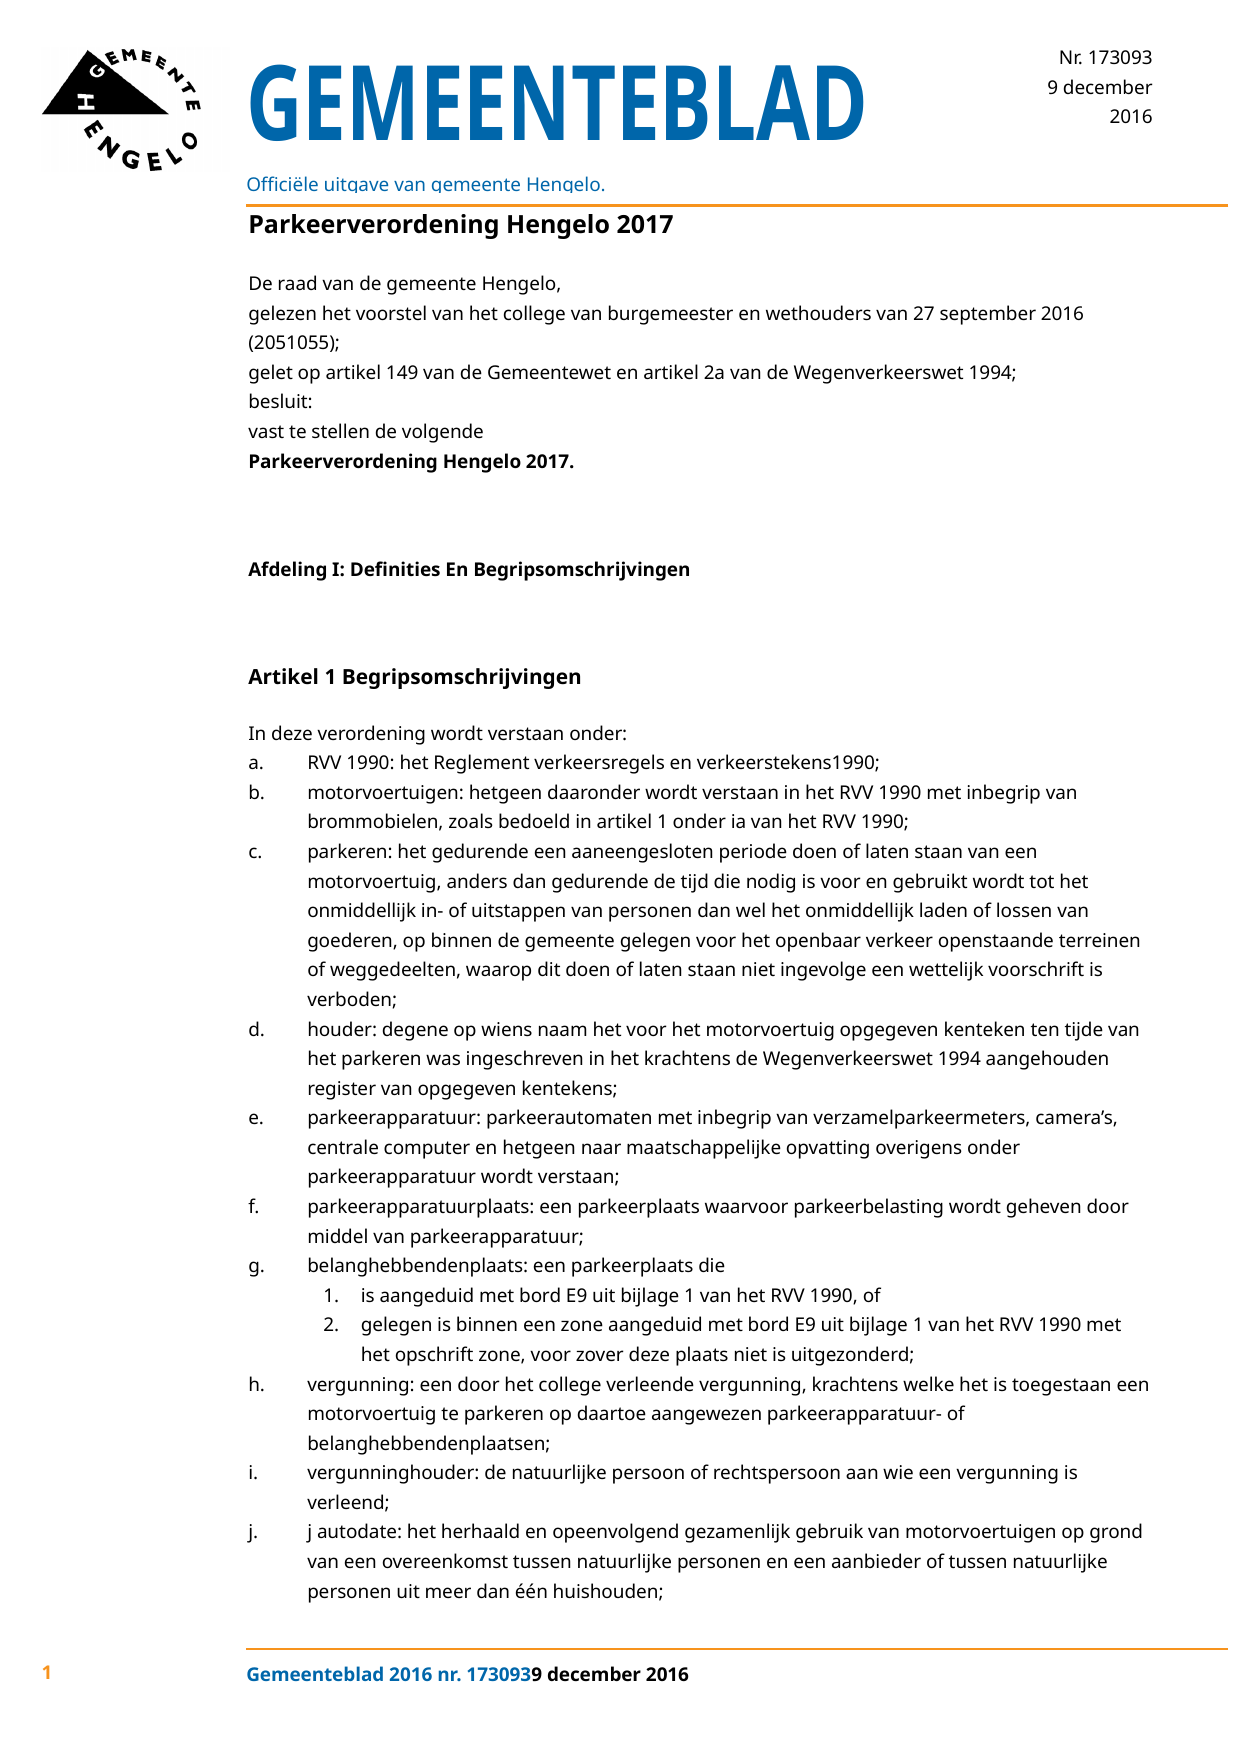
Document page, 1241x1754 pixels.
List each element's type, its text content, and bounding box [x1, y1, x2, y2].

text Parkeerverordening Hengelo 2017. [248, 448, 1152, 473]
list parkeerapparatuur: parkeerautomaten met inbegrip van verzamelparkeermeters, camera’s, centrale computer en hetgeen naar maatschappelijke opvatting overigens onder parkeerapparatuur wordt verstaan; [248, 1104, 1152, 1189]
list vergunninghouder: de natuurlijke persoon of rechtspersoon aan wie een vergunning is verleend; [248, 1459, 1152, 1515]
list RVV 1990: het Reglement verkeersregels en verkeerstekens1990; [248, 749, 1152, 775]
list vergunning: een door het college verleende vergunning, krachtens welke het is toegestaan een motorvoertuig te parkeren op daartoe aangewezen parkeerapparatuur- of belanghebbendenplaatsen; [248, 1371, 1152, 1456]
text besluit: [248, 389, 1152, 414]
picture [41, 47, 231, 172]
text Afdeling I: Definities En Begripsomschrijvingen [248, 556, 1152, 582]
text Artikel 1 Begripsomschrijvingen [248, 662, 1152, 690]
text De raad van de gemeente Hengelo, [248, 270, 1152, 296]
list belanghebbendenplaats: een parkeerplaats die [248, 1252, 1152, 1278]
text gelet op artikel 149 van de Gemeentewet en artikel 2a van de Wegenverkeerswet 1994; [248, 359, 1152, 385]
text Parkeerverordening Hengelo 2017 [248, 207, 1152, 241]
list gelegen is binnen een zone aangeduid met bord E9 uit bijlage 1 van het RVV 1990 met het opschrift zone, voor zover deze plaats niet is uitgezonderd; [323, 1312, 1152, 1367]
text vast te stellen de volgende [248, 418, 1152, 444]
list parkeerapparatuurplaats: een parkeerplaats waarvoor parkeerbelasting wordt geheven door middel van parkeerapparatuur; [248, 1193, 1152, 1249]
list j autodate: het herhaald en opeenvolgend gezamenlijk gebruik van motorvoertuigen op grond van een overeenkomst tussen natuurlijke personen en een aanbieder of tussen natuurlijke personen uit meer dan één huishouden; [248, 1519, 1152, 1604]
list is aangeduid met bord E9 uit bijlage 1 van het RVV 1990, of [323, 1282, 1152, 1308]
list motorvoertuigen: hetgeen daaronder wordt verstaan in het RVV 1990 met inbegrip van brommobielen, zoals bedoeld in artikel 1 onder ia van het RVV 1990; [248, 779, 1152, 834]
list houder: degene op wiens naam het voor het motorvoertuig opgegeven kenteken ten tijde van het parkeren was ingeschreven in het krachtens de Wegenverkeerswet 1994 aangehouden register van opgegeven kentekens; [248, 1016, 1152, 1101]
text In deze verordening wordt verstaan onder: [248, 720, 1152, 746]
list parkeren: het gedurende een aaneengesloten periode doen of laten staan van een motorvoertuig, anders dan gedurende de tijd die nodig is voor en gebruikt wordt tot het onmiddellijk in- of uitstappen van personen dan wel het onmiddellijk laden of lossen van goederen, op binnen de gemeente gelegen voor het openbaar verkeer openstaande terreinen of weggedeelten, waarop dit doen of laten staan niet ingevolge een wettelijk voorschrift is verboden; [248, 838, 1152, 1012]
text gelezen het voorstel van het college van burgemeester en wethouders van 27 september 2016 (2051055); [248, 300, 1152, 355]
